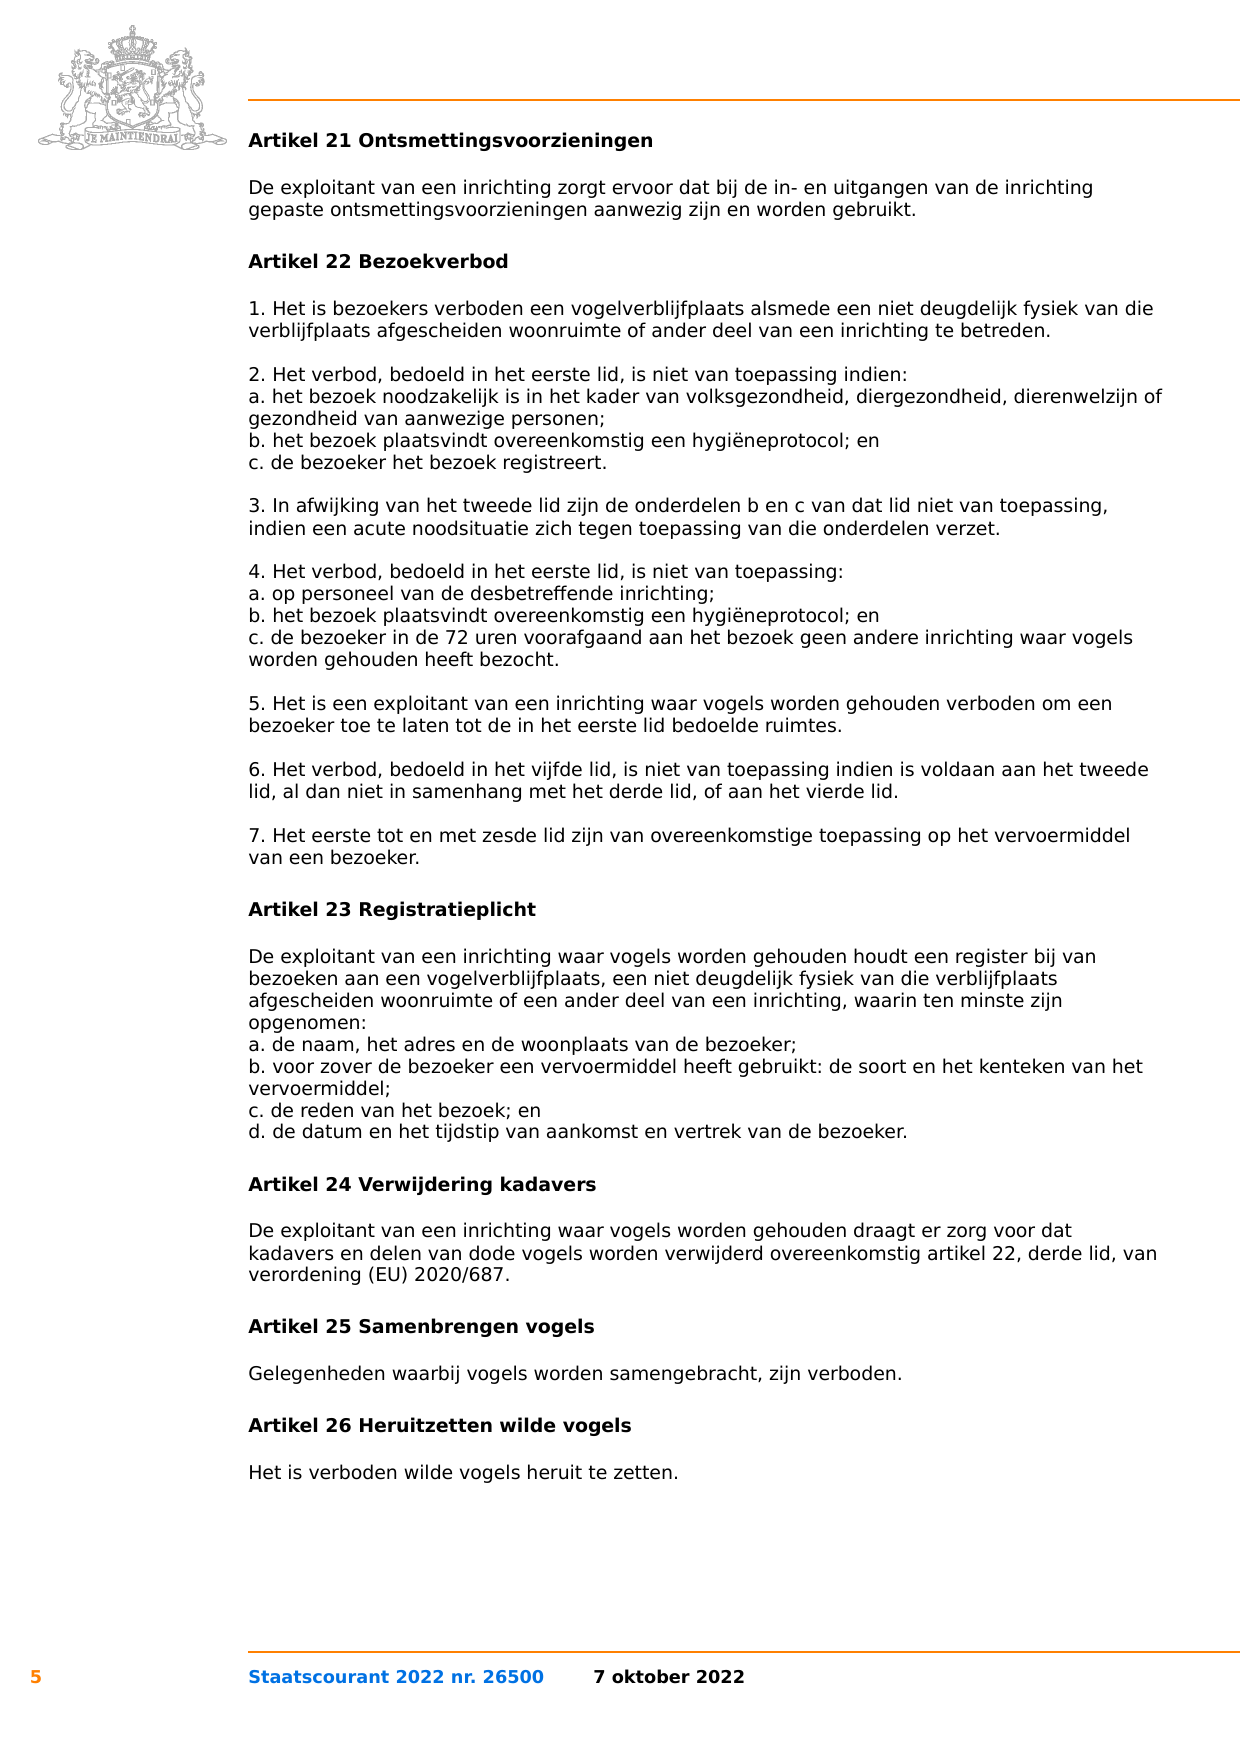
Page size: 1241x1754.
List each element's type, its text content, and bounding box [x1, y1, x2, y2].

text De exploitant van een inrichting zorgt ervoor dat bij de in- en uitgangen van de inrichting gepaste ontsmettingsvoorzieningen aanwezig zijn en worden gebruikt. [248, 177, 1163, 221]
text 1. Het is bezoekers verboden een vogelverblijfplaats alsmede een niet deugdelijk fysiek van die verblijfplaats afgescheiden woonruimte of ander deel van een inrichting te betreden. [248, 298, 1163, 342]
subtitle Artikel 22 Bezoekverbod [248, 251, 1163, 273]
subtitle Artikel 21 Ontsmettingsvoorzieningen [248, 130, 1163, 152]
text Het is verboden wilde vogels heruit te zetten. [248, 1462, 1163, 1484]
text 7. Het eerste tot en met zesde lid zijn van overeenkomstige toepassing op het vervoermiddel van een bezoeker. [248, 825, 1163, 869]
text b. het bezoek plaatsvindt overeenkomstig een hygiëneprotocol; en [248, 429, 1163, 452]
text a. het bezoek noodzakelijk is in het kader van volksgezondheid, diergezondheid, dierenwelzijn of gezondheid van aanwezige personen; [248, 386, 1163, 429]
text a. op personeel van de desbetreffende inrichting; [248, 583, 1163, 605]
text b. voor zover de bezoeker een vervoermiddel heeft gebruikt: de soort en het kenteken van het vervoermiddel; [248, 1056, 1163, 1099]
text 3. In afwijking van het tweede lid zijn de onderdelen b en c van dat lid niet van toepassing, indien een acute noodsituatie zich tegen toepassing van die onderdelen verzet. [248, 495, 1163, 539]
text 5. Het is een exploitant van een inrichting waar vogels worden gehouden verboden om een bezoeker toe te laten tot de in het eerste lid bedoelde ruimtes. [248, 693, 1163, 737]
text a. de naam, het adres en de woonplaats van de bezoeker; [248, 1033, 1163, 1056]
picture [38, 25, 227, 150]
subtitle Artikel 24 Verwijdering kadavers [248, 1173, 1163, 1195]
text d. de datum en het tijdstip van aankomst en vertrek van de bezoeker. [248, 1121, 1163, 1143]
text 2. Het verbod, bedoeld in het eerste lid, is niet van toepassing indien: [248, 364, 1163, 386]
subtitle Artikel 26 Heruitzetten wilde vogels [248, 1415, 1163, 1437]
subtitle Artikel 25 Samenbrengen vogels [248, 1316, 1163, 1338]
text 6. Het verbod, bedoeld in het vijfde lid, is niet van toepassing indien is voldaan aan het tweede lid, al dan niet in samenhang met het derde lid, of aan het vierde lid. [248, 759, 1163, 803]
text b. het bezoek plaatsvindt overeenkomstig een hygiëneprotocol; en [248, 605, 1163, 627]
text c. de bezoeker in de 72 uren voorafgaand aan het bezoek geen andere inrichting waar vogels worden gehouden heeft bezocht. [248, 627, 1163, 671]
text c. de reden van het bezoek; en [248, 1099, 1163, 1121]
text c. de bezoeker het bezoek registreert. [248, 452, 1163, 473]
subtitle Artikel 23 Registratieplicht [248, 899, 1163, 921]
text 4. Het verbod, bedoeld in het eerste lid, is niet van toepassing: [248, 561, 1163, 583]
text De exploitant van een inrichting waar vogels worden gehouden draagt er zorg voor dat kadavers en delen van dode vogels worden verwijderd overeenkomstig artikel 22, derde lid, van verordening (EU) 2020/687. [248, 1220, 1163, 1286]
text Gelegenheden waarbij vogels worden samengebracht, zijn verboden. [248, 1363, 1163, 1385]
text De exploitant van een inrichting waar vogels worden gehouden houdt een register bij van bezoeken aan een vogelverblijfplaats, een niet deugdelijk fysiek van die verblijfplaats afgescheiden woonruimte of een ander deel van een inrichting, waarin ten minste zijn opgenomen: [248, 946, 1163, 1033]
